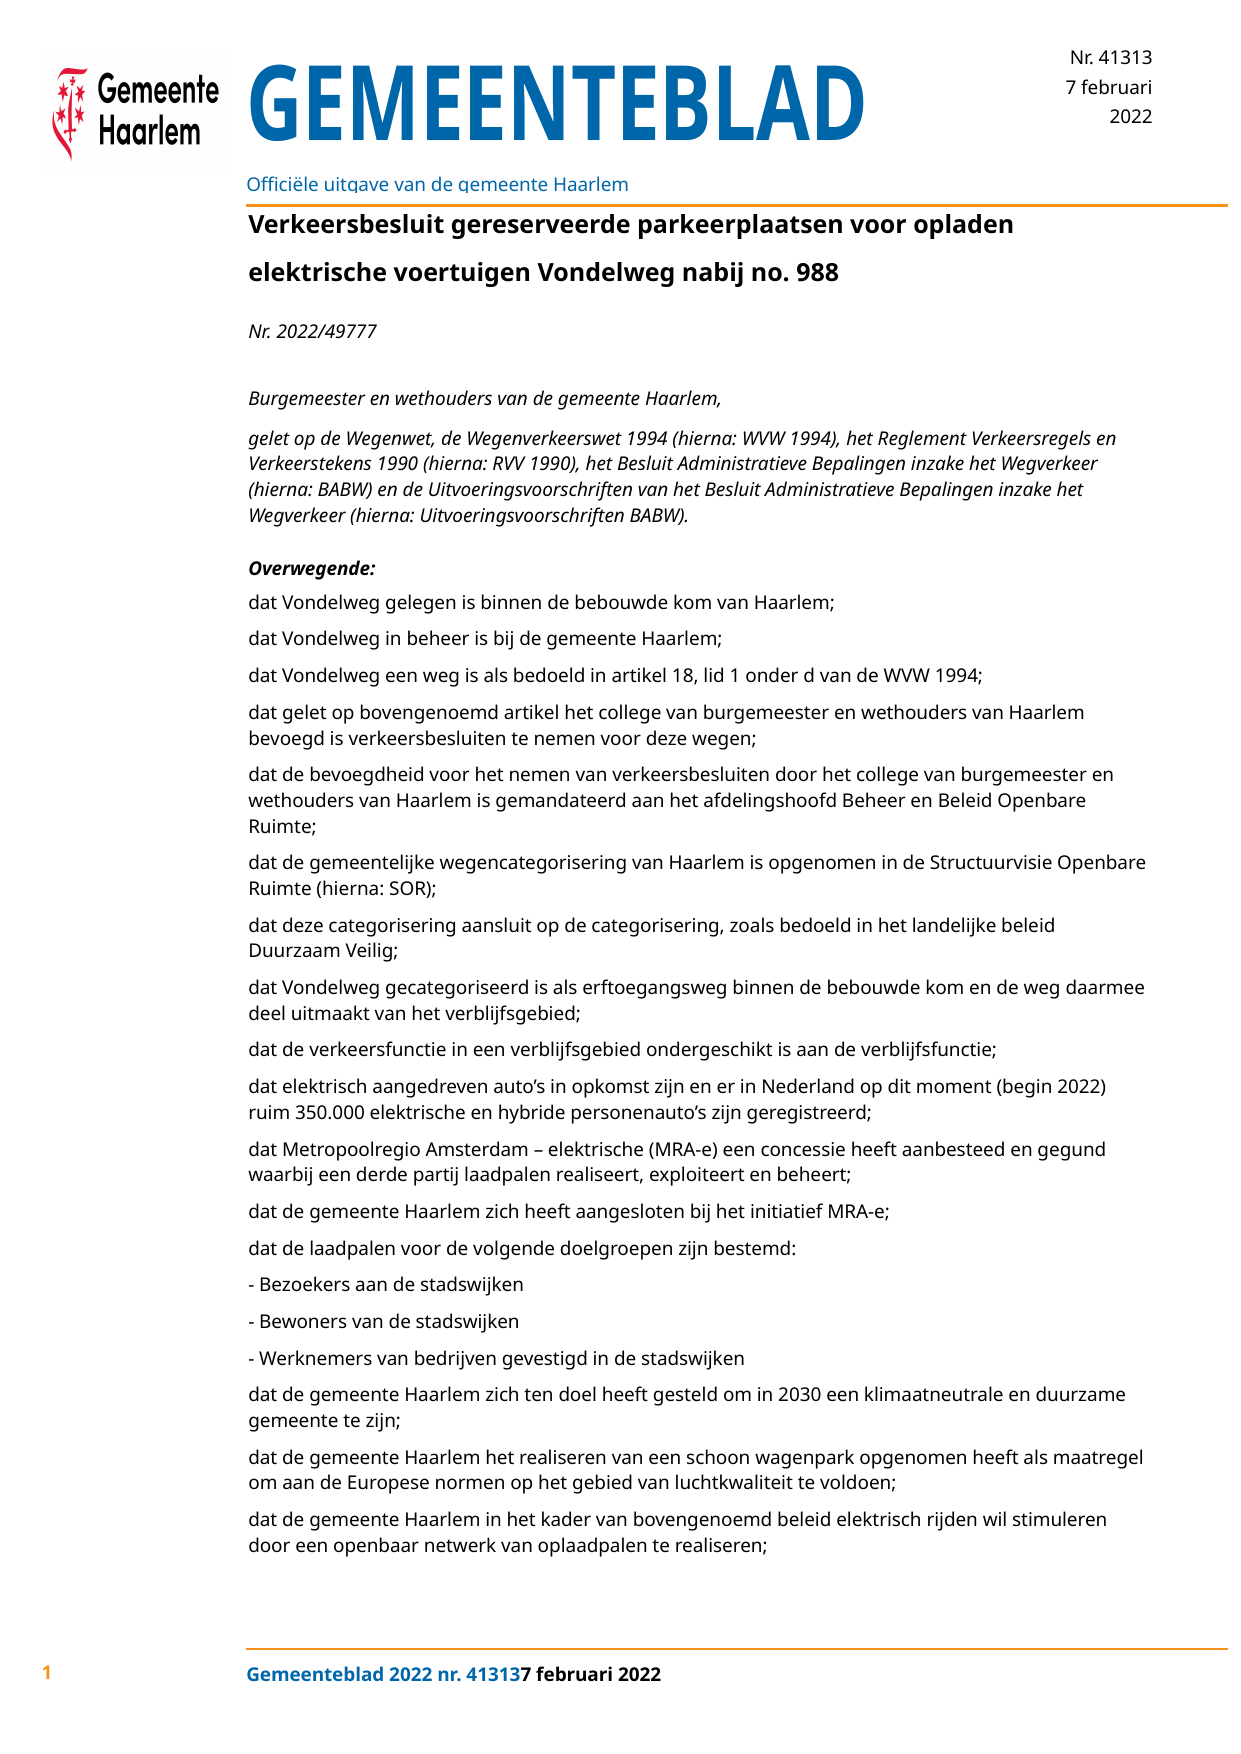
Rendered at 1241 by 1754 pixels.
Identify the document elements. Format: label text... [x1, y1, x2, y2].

text dat Metropoolregio Amsterdam – elektrische (MRA-e) een concessie heeft aanbesteed en gegund waarbij een derde partij laadpalen realiseert, exploiteert en beheert; [248, 1136, 1152, 1187]
picture [41, 47, 231, 172]
text dat de gemeentelijke wegencategorisering van Haarlem is opgenomen in de Structuurvisie Openbare Ruimte (hierna: SOR); [248, 849, 1152, 901]
text Burgemeester en wethouders van de gemeente Haarlem, [248, 386, 1152, 411]
text - Bezoekers aan de stadswijken [248, 1271, 1152, 1297]
text dat Vondelweg gelegen is binnen de bebouwde kom van Haarlem; [248, 589, 1152, 615]
text dat Vondelweg een weg is als bedoeld in artikel 18, lid 1 onder d van de WVW 1994; [248, 662, 1152, 688]
text dat de bevoegdheid voor het nemen van verkeersbesluiten door het college van burgemeester en wethouders van Haarlem is gemandateerd aan het afdelingshoofd Beheer en Beleid Openbare Ruimte; [248, 761, 1152, 838]
text dat Vondelweg gecategoriseerd is als erftoegangsweg binnen de bebouwde kom en de weg daarmee deel uitmaakt van het verblijfsgebied; [248, 974, 1152, 1026]
text Verkeersbesluit gereserveerde parkeerplaatsen voor opladen elektrische voertuigen Vondelweg nabij no. 988 [248, 207, 1152, 288]
text dat de gemeente Haarlem het realiseren van een schoon wagenpark opgenomen heeft als maatregel om aan de Europese normen op het gebied van luchtkwaliteit te voldoen; [248, 1444, 1152, 1495]
text dat deze categorisering aansluit op de categorisering, zoals bedoeld in het landelijke beleid Duurzaam Veilig; [248, 912, 1152, 963]
text dat elektrisch aangedreven auto’s in opkomst zijn en er in Nederland op dit moment (begin 2022) ruim 350.000 elektrische en hybride personenauto’s zijn geregistreerd; [248, 1073, 1152, 1125]
text dat de laadpalen voor de volgende doelgroepen zijn bestemd: [248, 1235, 1152, 1261]
text dat Vondelweg in beheer is bij de gemeente Haarlem; [248, 626, 1152, 651]
text gelet op de Wegenwet, de Wegenverkeerswet 1994 (hierna: WVW 1994), het Reglement Verkeersregels en Verkeerstekens 1990 (hierna: RVV 1990), het Besluit Administratieve Bepalingen inzake het Wegverkeer (hierna: BABW) en de Uitvoeringsvoorschriften van het Besluit Administratieve Bepalingen inzake het Wegverkeer (hierna: Uitvoeringsvoorschriften BABW). [248, 425, 1152, 528]
text dat de gemeente Haarlem zich ten doel heeft gesteld om in 2030 een klimaatneutrale en duurzame gemeente te zijn; [248, 1381, 1152, 1433]
text dat gelet op bovengenoemd artikel het college van burgemeester en wethouders van Haarlem bevoegd is verkeersbesluiten te nemen voor deze wegen; [248, 699, 1152, 750]
text dat de gemeente Haarlem zich heeft aangesloten bij het initiatief MRA-e; [248, 1198, 1152, 1224]
text dat de verkeersfunctie in een verblijfsgebied ondergeschikt is aan de verblijfsfunctie; [248, 1037, 1152, 1062]
text Nr. 2022/49777 [248, 318, 1152, 344]
text Overwegende: [248, 555, 1152, 581]
text dat de gemeente Haarlem in het kader van bovengenoemd beleid elektrisch rijden wil stimuleren door een openbaar netwerk van oplaadpalen te realiseren; [248, 1506, 1152, 1558]
text - Bewoners van de stadswijken [248, 1308, 1152, 1334]
text - Werknemers van bedrijven gevestigd in de stadswijken [248, 1345, 1152, 1371]
